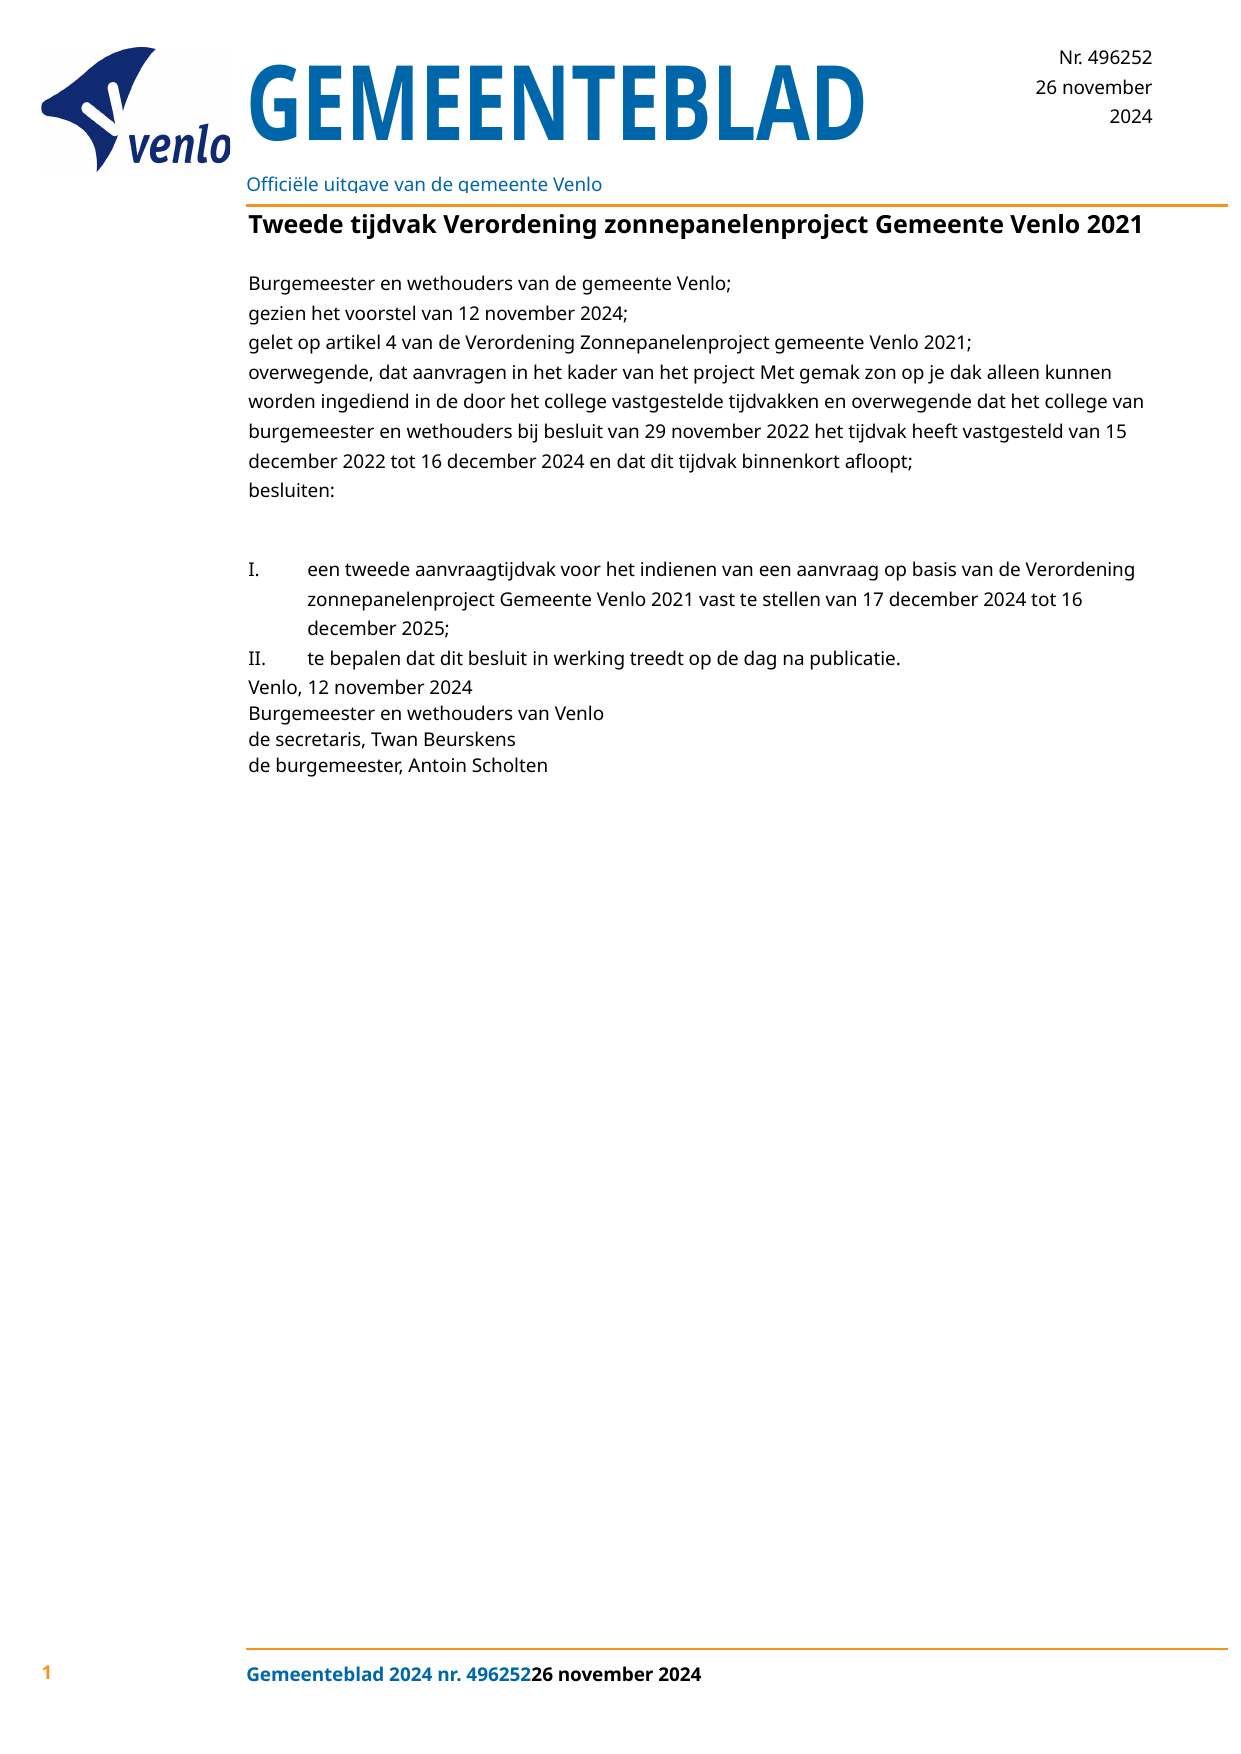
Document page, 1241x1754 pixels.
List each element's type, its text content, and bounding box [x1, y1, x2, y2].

list te bepalen dat dit besluit in werking treedt op de dag na publicatie. [248, 645, 1152, 671]
text besluiten: [248, 477, 1152, 503]
text Burgemeester en wethouders van de gemeente Venlo; [248, 270, 1152, 296]
text gelet op artikel 4 van de Verordening Zonnepanelenproject gemeente Venlo 2021; [248, 329, 1152, 355]
picture [41, 47, 231, 172]
text de secretaris, Twan Beurskens [248, 726, 1152, 752]
text overwegende, dat aanvragen in het kader van het project Met gemak zon op je dak alleen kunnen worden ingediend in de door het college vastgestelde tijdvakken en overwegende dat het college van burgemeester en wethouders bij besluit van 29 november 2022 het tijdvak heeft vastgesteld van 15 december 2022 tot 16 december 2024 en dat dit tijdvak binnenkort afloopt; [248, 359, 1152, 473]
text Tweede tijdvak Verordening zonnepanelenproject Gemeente Venlo 2021 [248, 207, 1152, 241]
text Venlo, 12 november 2024 [248, 674, 1152, 700]
text gezien het voorstel van 12 november 2024; [248, 300, 1152, 326]
text Burgemeester en wethouders van Venlo [248, 700, 1152, 726]
list een tweede aanvraagtijdvak voor het indienen van een aanvraag op basis van de Verordening zonnepanelenproject Gemeente Venlo 2021 vast te stellen van 17 december 2024 tot 16 december 2025; [248, 556, 1152, 641]
text de burgemeester, Antoin Scholten [248, 752, 1152, 777]
